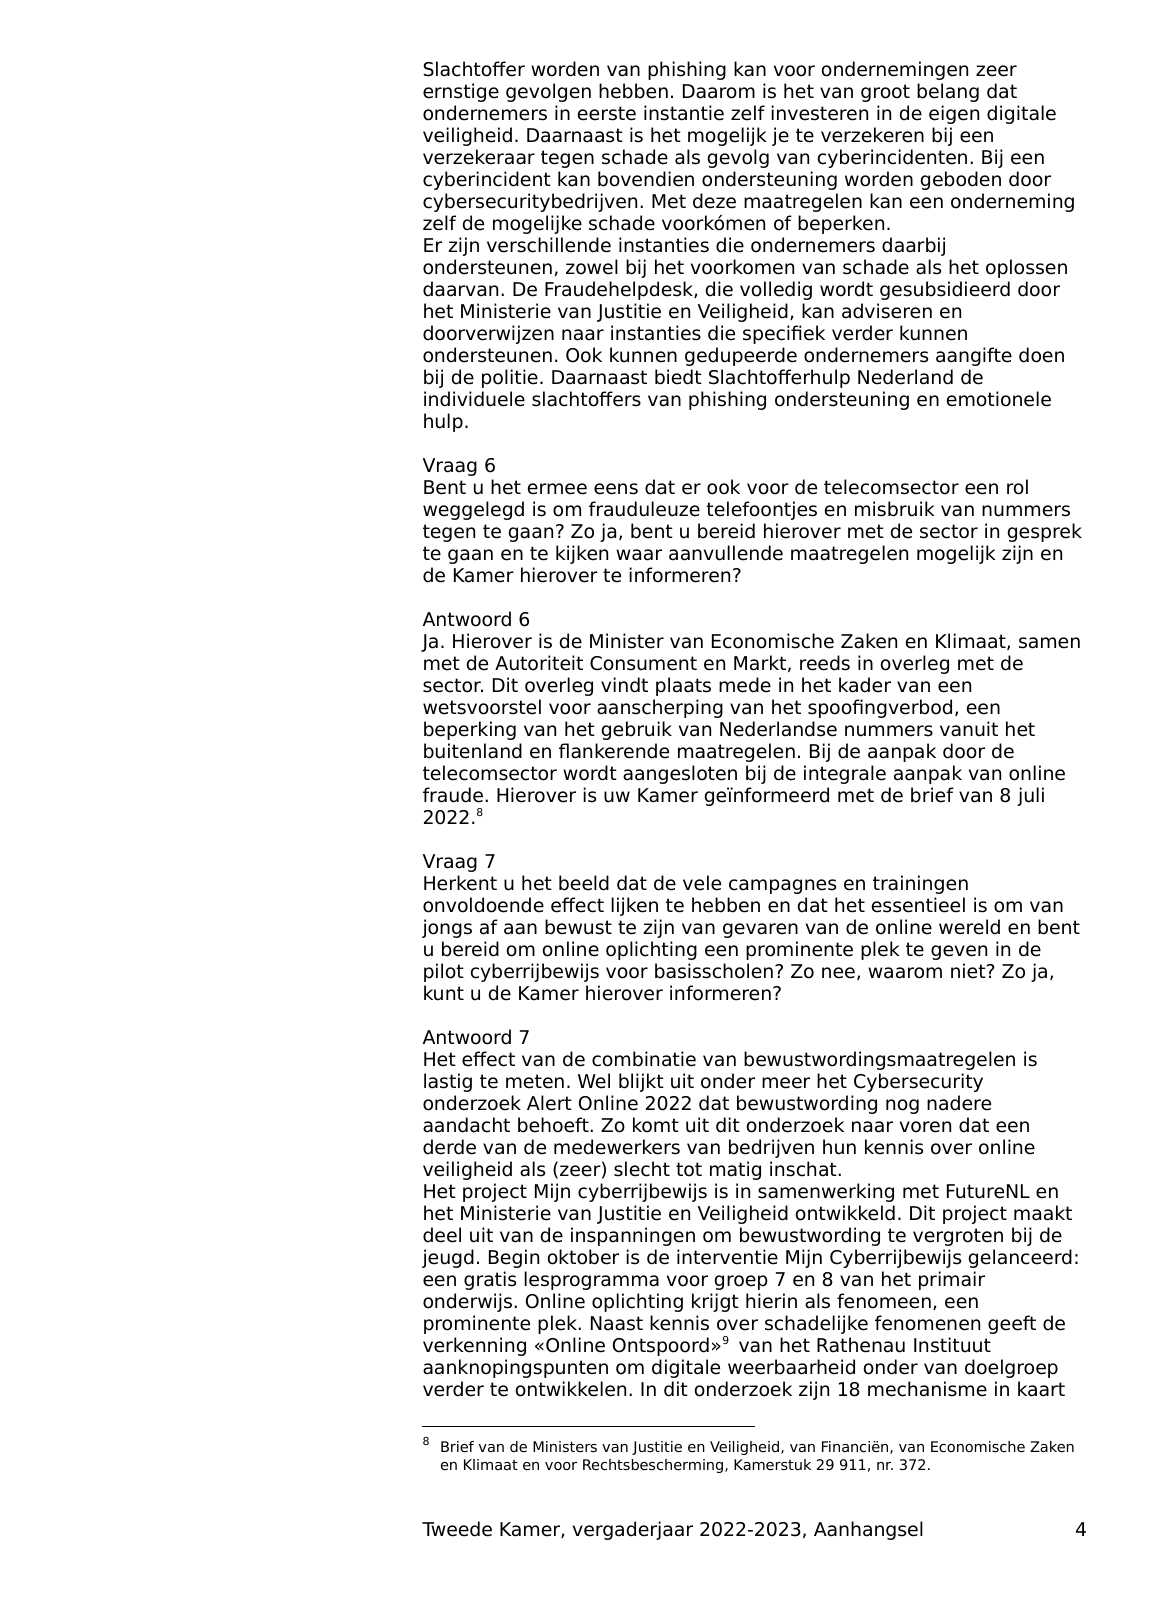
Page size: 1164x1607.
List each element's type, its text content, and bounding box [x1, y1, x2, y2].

text Antwoord 6 [422, 609, 1087, 631]
text Herkent u het beeld dat de vele campagnes en trainingen onvoldoende effect lijken te hebben en dat het essentieel is om van jongs af aan bewust te zijn van gevaren van de online wereld en bent u bereid om online oplichting een prominente plek te geven in de pilot cyberrijbewijs voor basisscholen? Zo nee, waarom niet? Zo ja, kunt u de Kamer hierover informeren? [422, 873, 1087, 1005]
text Slachtoffer worden van phishing kan voor ondernemingen zeer ernstige gevolgen hebben. Daarom is het van groot belang dat ondernemers in eerste instantie zelf investeren in de eigen digitale veiligheid. Daarnaast is het mogelijk je te verzekeren bij een verzekeraar tegen schade als gevolg van cyberincidenten. Bij een cyberincident kan bovendien ondersteuning worden geboden door cybersecuritybedrijven. Met deze maatregelen kan een onderneming zelf de mogelijke schade voorkómen of beperken. [422, 59, 1087, 235]
text Antwoord 7 [422, 1027, 1087, 1049]
text Vraag 6 [422, 455, 1087, 477]
text Brief van de Ministers van Justitie en Veiligheid, van Financiën, van Economische Zaken en Klimaat en voor Rechtsbescherming, Kamerstuk 29 911, nr. 372. [422, 1435, 1087, 1474]
text Het effect van de combinatie van bewustwordingsmaatregelen is lastig te meten. Wel blijkt uit onder meer het Cybersecurity onderzoek Alert Online 2022 dat bewustwording nog nadere aandacht behoeft. Zo komt uit dit onderzoek naar voren dat een derde van de medewerkers van bedrijven hun kennis over online veiligheid als (zeer) slecht tot matig inschat. [422, 1049, 1087, 1181]
text Bent u het ermee eens dat er ook voor de telecomsector een rol weggelegd is om frauduleuze telefoontjes en misbruik van nummers tegen te gaan? Zo ja, bent u bereid hierover met de sector in gesprek te gaan en te kijken waar aanvullende maatregelen mogelijk zijn en de Kamer hierover te informeren? [422, 477, 1087, 587]
text Er zijn verschillende instanties die ondernemers daarbij ondersteunen, zowel bij het voorkomen van schade als het oplossen daarvan. De Fraudehelpdesk, die volledig wordt gesubsidieerd door het Ministerie van Justitie en Veiligheid, kan adviseren en doorverwijzen naar instanties die specifiek verder kunnen ondersteunen. Ook kunnen gedupeerde ondernemers aangifte doen bij de politie. Daarnaast biedt Slachtofferhulp Nederland de individuele slachtoffers van phishing ondersteuning en emotionele hulp. [422, 235, 1087, 433]
text Het project Mijn cyberrijbewijs is in samenwerking met FutureNL en het Ministerie van Justitie en Veiligheid ontwikkeld. Dit project maakt deel uit van de inspanningen om bewustwording te vergroten bij de jeugd. Begin oktober is de interventie Mijn Cyberrijbewijs gelanceerd: een gratis lesprogramma voor groep 7 en 8 van het primair onderwijs. Online oplichting krijgt hierin als fenomeen, een prominente plek. Naast kennis over schadelijke fenomenen geeft de verkenning «Online Ontspoord» van het Rathenau Instituut aanknopingspunten om digitale weerbaarheid onder van doelgroep verder te ontwikkelen. In dit onderzoek zijn 18 mechanisme in kaart [422, 1181, 1087, 1401]
text Ja. Hierover is de Minister van Economische Zaken en Klimaat, samen met de Autoriteit Consument en Markt, reeds in overleg met de sector. Dit overleg vindt plaats mede in het kader van een wetsvoorstel voor aanscherping van het spoofingverbod, een beperking van het gebruik van Nederlandse nummers vanuit het buitenland en flankerende maatregelen. Bij de aanpak door de telecomsector wordt aangesloten bij de integrale aanpak van online fraude. Hierover is uw Kamer geïnformeerd met de brief van 8 juli 2022. [422, 631, 1087, 829]
text Vraag 7 [422, 851, 1087, 873]
